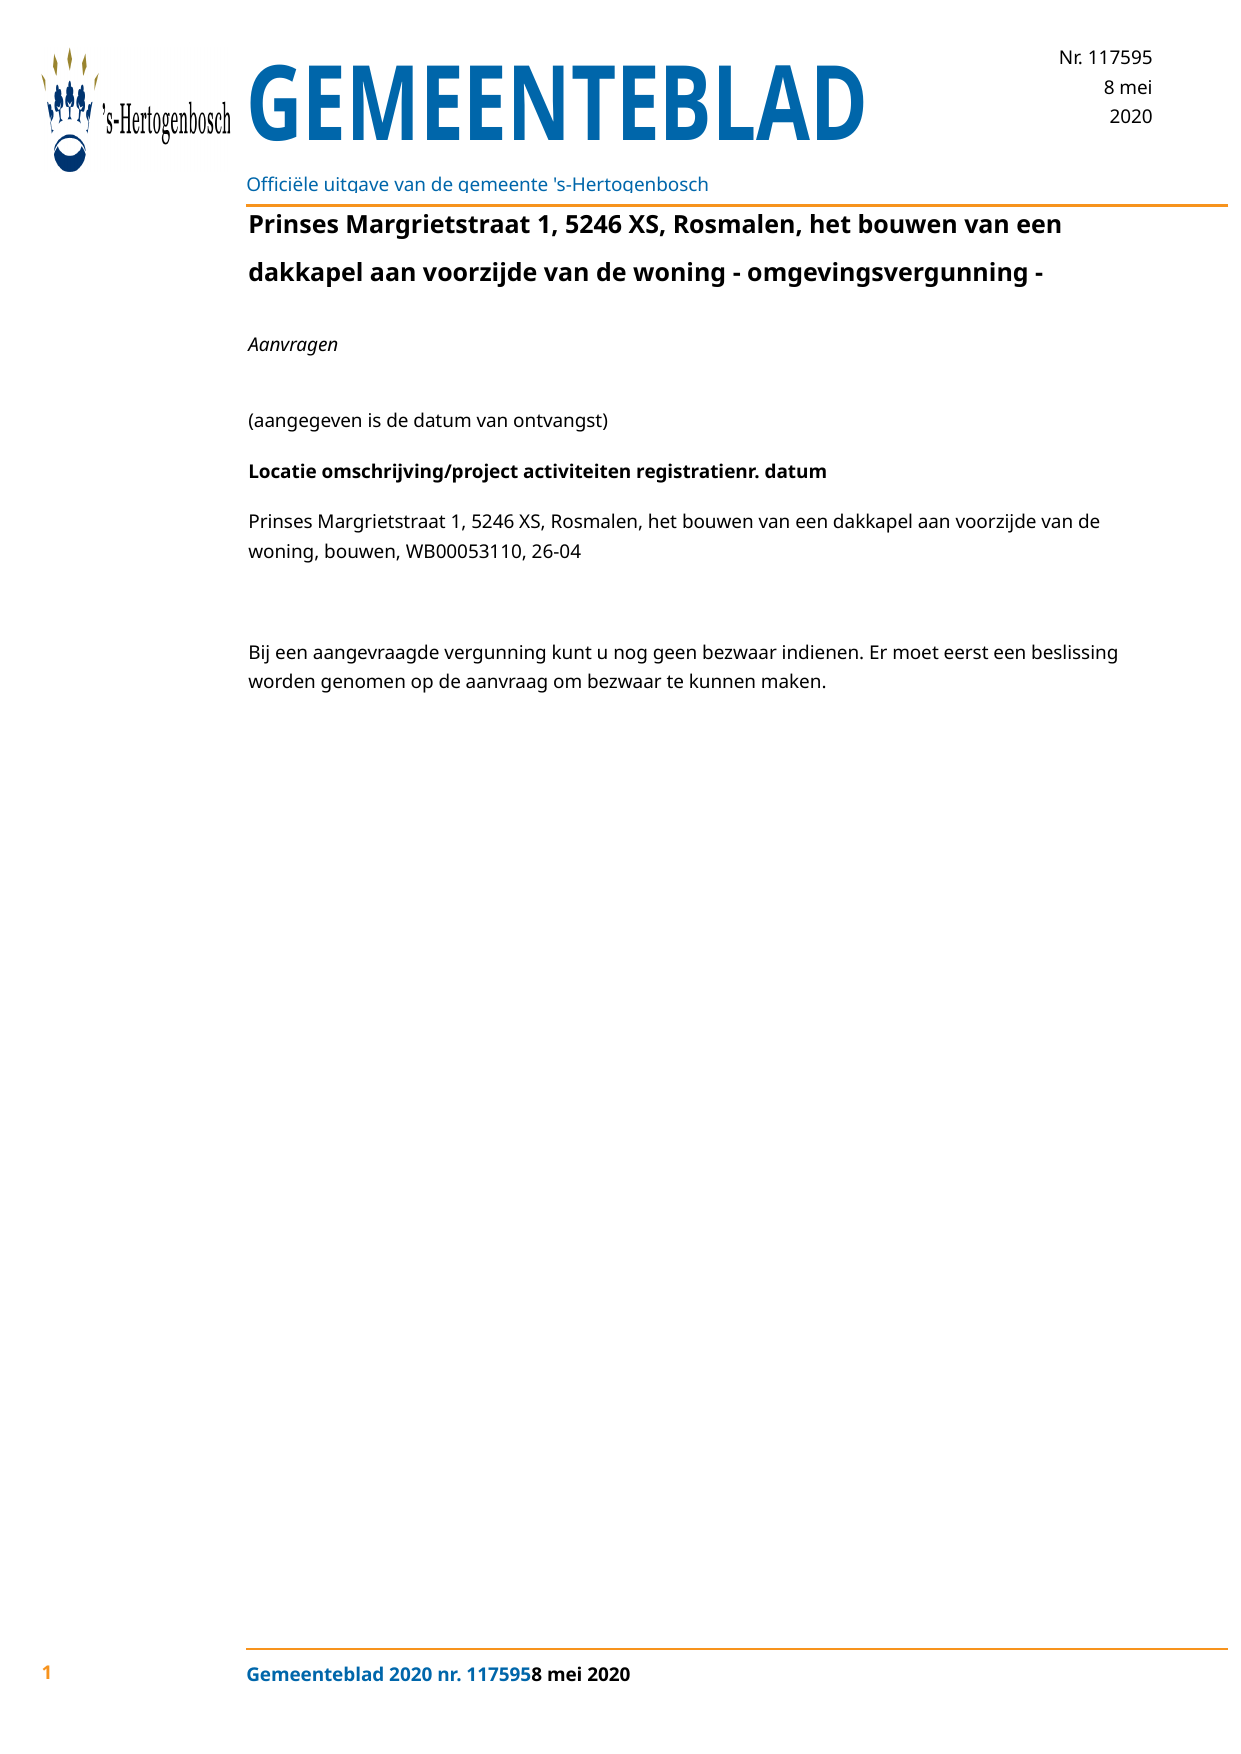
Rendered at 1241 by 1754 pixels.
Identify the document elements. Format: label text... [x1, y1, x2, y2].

text Locatie omschrijving/project activiteiten registratienr. datum [248, 458, 1152, 484]
text (aangegeven is de datum van ontvangst) [248, 408, 1152, 433]
text Bij een aangevraagde vergunning kunt u nog geen bezwaar indienen. Er moet eerst een beslissing worden genomen op de aanvraag om bezwaar te kunnen maken. [248, 639, 1152, 694]
picture [41, 47, 231, 172]
text Prinses Margrietstraat 1, 5246 XS, Rosmalen, het bouwen van een dakkapel aan voorzijde van de woning, bouwen, WB00053110, 26-04 [248, 508, 1152, 564]
text Prinses Margrietstraat 1, 5246 XS, Rosmalen, het bouwen van een dakkapel aan voorzijde van de woning - omgevingsvergunning - [248, 207, 1152, 288]
text Aanvragen [248, 331, 1152, 357]
